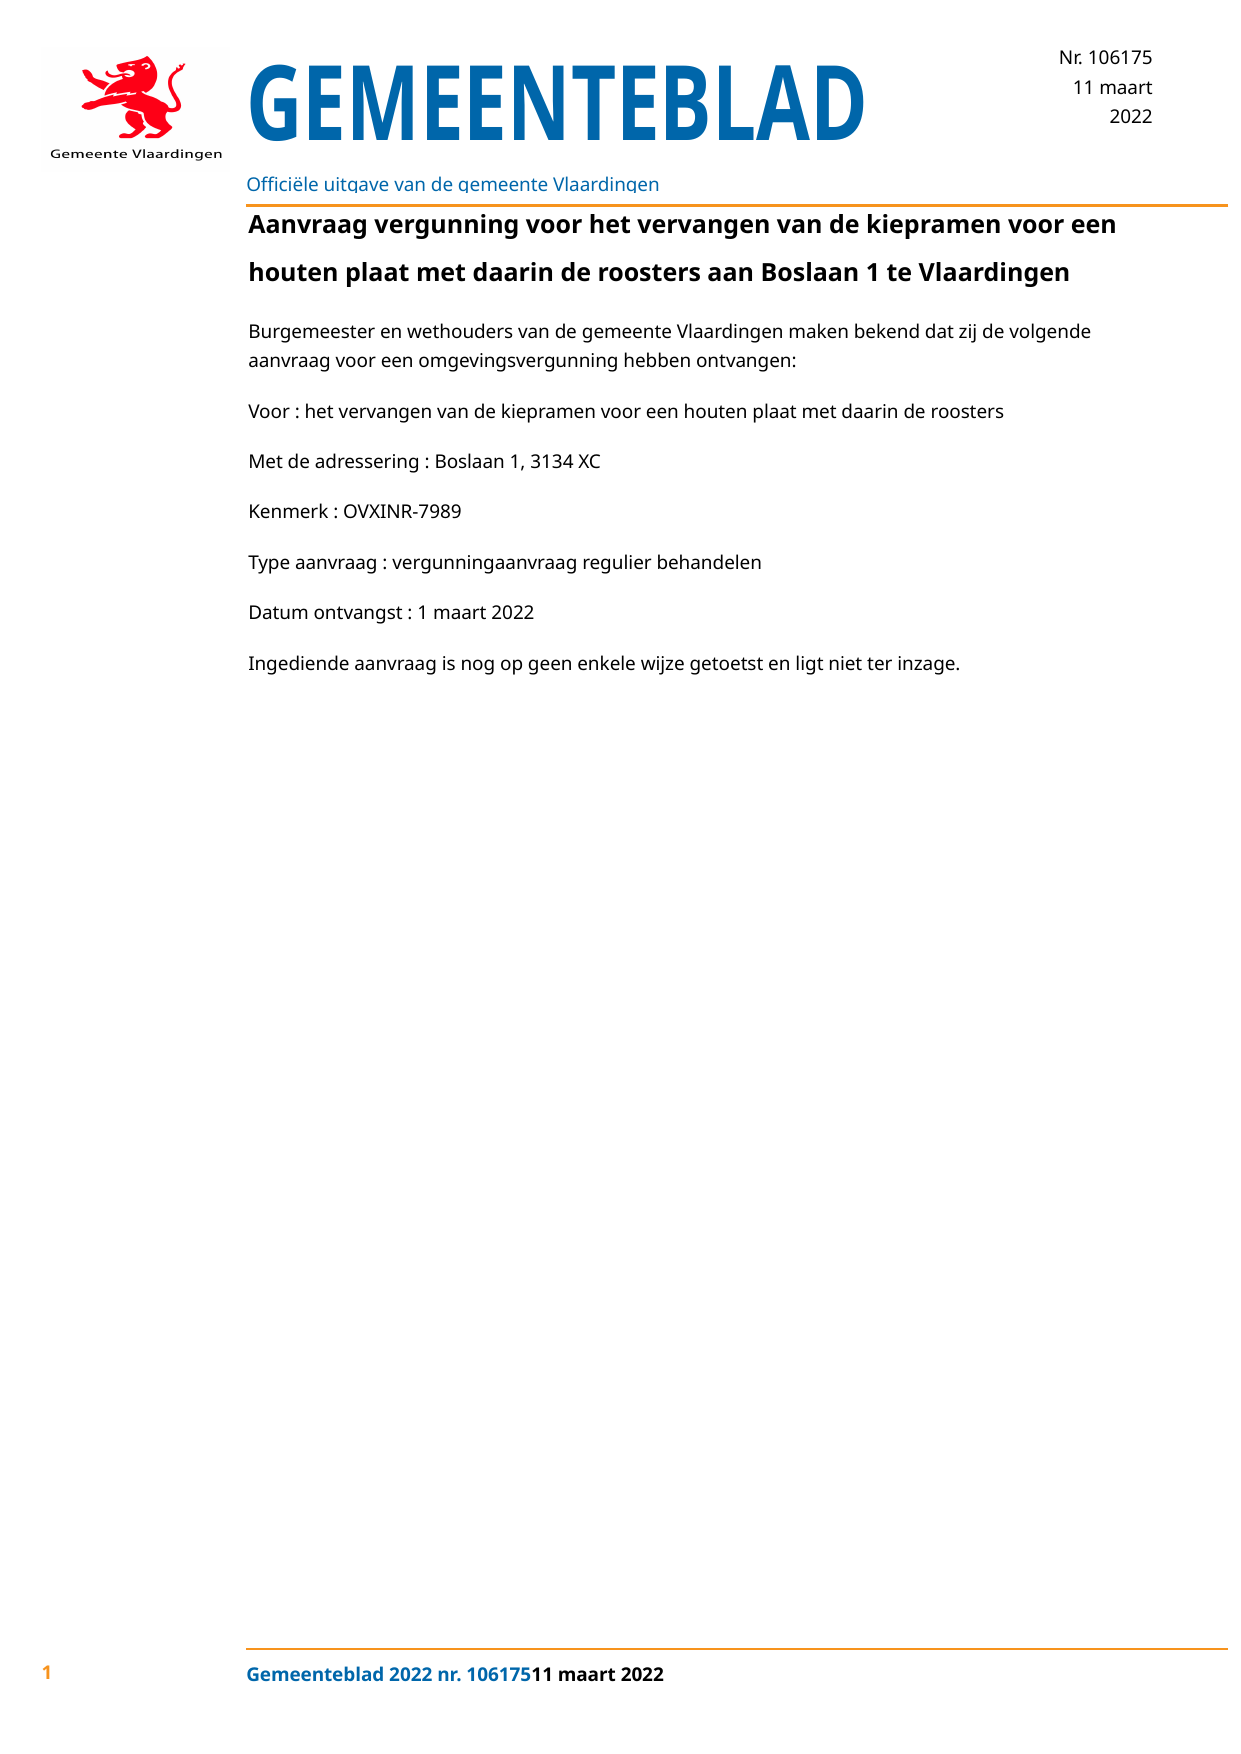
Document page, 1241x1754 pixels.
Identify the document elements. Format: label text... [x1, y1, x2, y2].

text Aanvraag vergunning voor het vervangen van de kiepramen voor een houten plaat met daarin de roosters aan Boslaan 1 te Vlaardingen [248, 207, 1152, 288]
text Met de adressering : Boslaan 1, 3134 XC [248, 448, 1152, 474]
text Kenmerk : OVXINR-7989 [248, 499, 1152, 524]
text Datum ontvangst : 1 maart 2022 [248, 599, 1152, 625]
text Ingediende aanvraag is nog op geen enkele wijze getoetst en ligt niet ter inzage. [248, 650, 1152, 676]
text Voor : het vervangen van de kiepramen voor een houten plaat met daarin de roosters [248, 398, 1152, 424]
text Type aanvraag : vergunningaanvraag regulier behandelen [248, 549, 1152, 575]
text Burgemeester en wethouders van de gemeente Vlaardingen maken bekend dat zij de volgende aanvraag voor een omgevingsvergunning hebben ontvangen: [248, 318, 1152, 373]
picture [41, 47, 231, 172]
